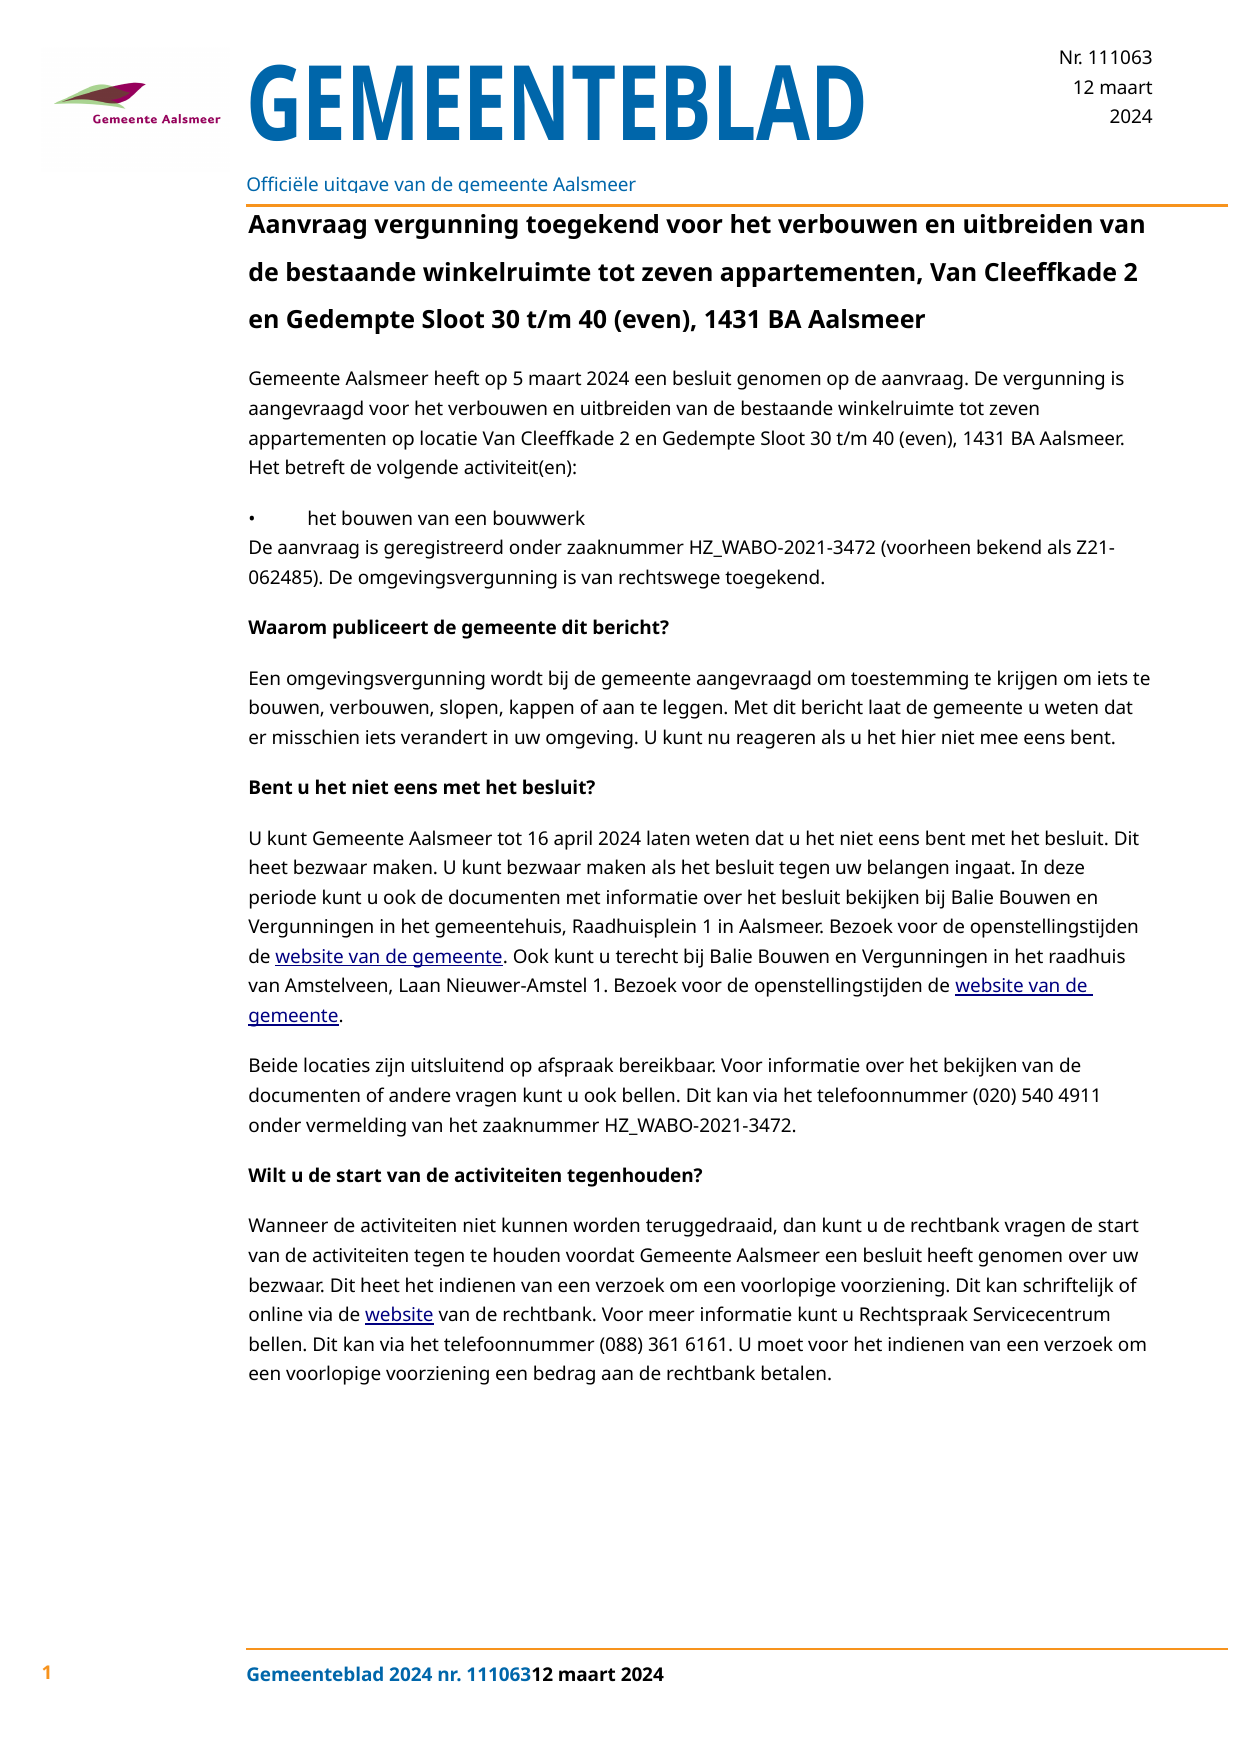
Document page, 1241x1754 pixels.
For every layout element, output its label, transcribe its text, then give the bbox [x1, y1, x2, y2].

picture [41, 47, 231, 172]
text Beide locaties zijn uitsluitend op afspraak bereikbaar. Voor informatie over het bekijken van de documenten of andere vragen kunt u ook bellen. Dit kan via het telefoonnummer (020) 540 4911 onder vermelding van het zaaknummer HZ_WABO-2021-3472. [248, 1053, 1152, 1137]
text De aanvraag is geregistreerd onder zaaknummer HZ_WABO-2021-3472 (voorheen bekend als Z21-062485). De omgevingsvergunning is van rechtswege toegekend. [248, 534, 1152, 589]
text Gemeente Aalsmeer heeft op 5 maart 2024 een besluit genomen op de aanvraag. De vergunning is aangevraagd voor het verbouwen en uitbreiden van de bestaande winkelruimte tot zeven appartementen op locatie Van Cleeffkade 2 en Gedempte Sloot 30 t/m 40 (even), 1431 BA Aalsmeer. Het betreft de volgende activiteit(en): [248, 366, 1152, 480]
text U kunt Gemeente Aalsmeer tot 16 april 2024 laten weten dat u het niet eens bent met het besluit. Dit heet bezwaar maken. U kunt bezwaar maken als het besluit tegen uw belangen ingaat. In deze periode kunt u ook de documenten met informatie over het besluit bekijken bij Balie Bouwen en Vergunningen in het gemeentehuis, Raadhuisplein 1 in Aalsmeer. Bezoek voor de openstellingstijden de website van de gemeente. Ook kunt u terecht bij Balie Bouwen en Vergunningen in het raadhuis van Amstelveen, Laan Nieuwer-Amstel 1. Bezoek voor de openstellingstijden de website van de gemeente. [248, 825, 1152, 1028]
text Wanneer de activiteiten niet kunnen worden teruggedraaid, dan kunt u de rechtbank vragen de start van de activiteiten tegen te houden voordat Gemeente Aalsmeer een besluit heeft genomen over uw bezwaar. Dit heet het indienen van een verzoek om een voorlopige voorziening. Dit kan schriftelijk of online via de website van de rechtbank. Voor meer informatie kunt u Rechtspraak Servicecentrum bellen. Dit kan via het telefoonnummer (088) 361 6161. U moet voor het indienen van een verzoek om een voorlopige voorziening een bedrag aan de rechtbank betalen. [248, 1213, 1152, 1386]
text Waarom publiceert de gemeente dit bericht? [248, 614, 1152, 640]
text Aanvraag vergunning toegekend voor het verbouwen en uitbreiden van de bestaande winkelruimte tot zeven appartementen, Van Cleeffkade 2 en Gedempte Sloot 30 t/m 40 (even), 1431 BA Aalsmeer [248, 207, 1152, 336]
text Bent u het niet eens met het besluit? [248, 774, 1152, 800]
text Wilt u de start van de activiteiten tegenhouden? [248, 1162, 1152, 1188]
list het bouwen van een bouwwerk [248, 505, 1152, 530]
text Een omgevingsvergunning wordt bij de gemeente aangevraagd om toestemming te krijgen om iets te bouwen, verbouwen, slopen, kappen of aan te leggen. Met dit bericht laat de gemeente u weten dat er misschien iets verandert in uw omgeving. U kunt nu reageren als u het hier niet mee eens bent. [248, 665, 1152, 749]
